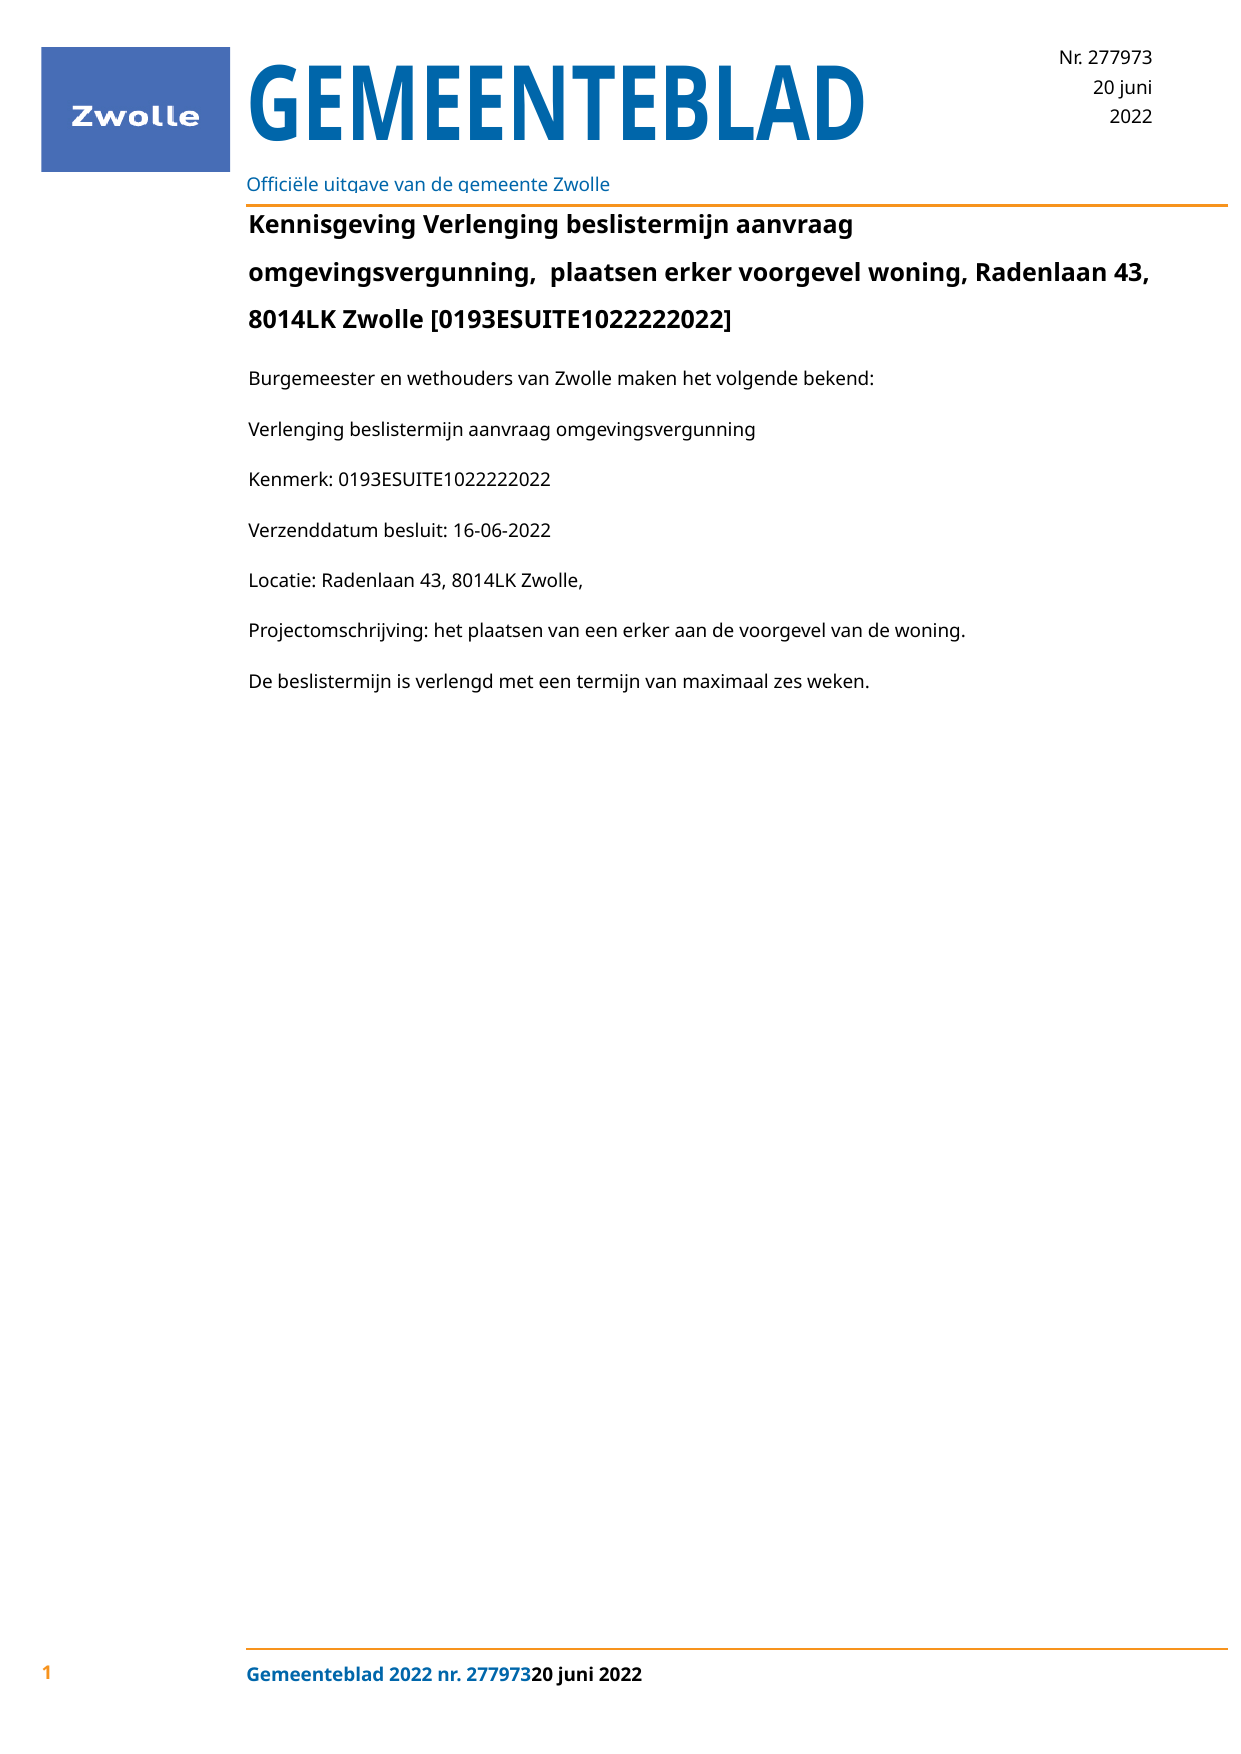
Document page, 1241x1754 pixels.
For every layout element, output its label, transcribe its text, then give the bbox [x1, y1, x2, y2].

text Verlenging beslistermijn aanvraag omgevingsvergunning [248, 416, 1152, 442]
text Locatie: Radenlaan 43, 8014LK Zwolle, [248, 567, 1152, 593]
text Burgemeester en wethouders van Zwolle maken het volgende bekend: [248, 366, 1152, 391]
text Verzenddatum besluit: 16-06-2022 [248, 517, 1152, 542]
text De beslistermijn is verlengd met een termijn van maximaal zes weken. [248, 668, 1152, 694]
picture [41, 47, 231, 172]
text Projectomschrijving: het plaatsen van een erker aan de voorgevel van de woning. [248, 618, 1152, 643]
text Kenmerk: 0193ESUITE1022222022 [248, 466, 1152, 492]
text Kennisgeving Verlenging beslistermijn aanvraag omgevingsvergunning, plaatsen erker voorgevel woning, Radenlaan 43, 8014LK Zwolle [0193ESUITE1022222022] [248, 207, 1152, 336]
